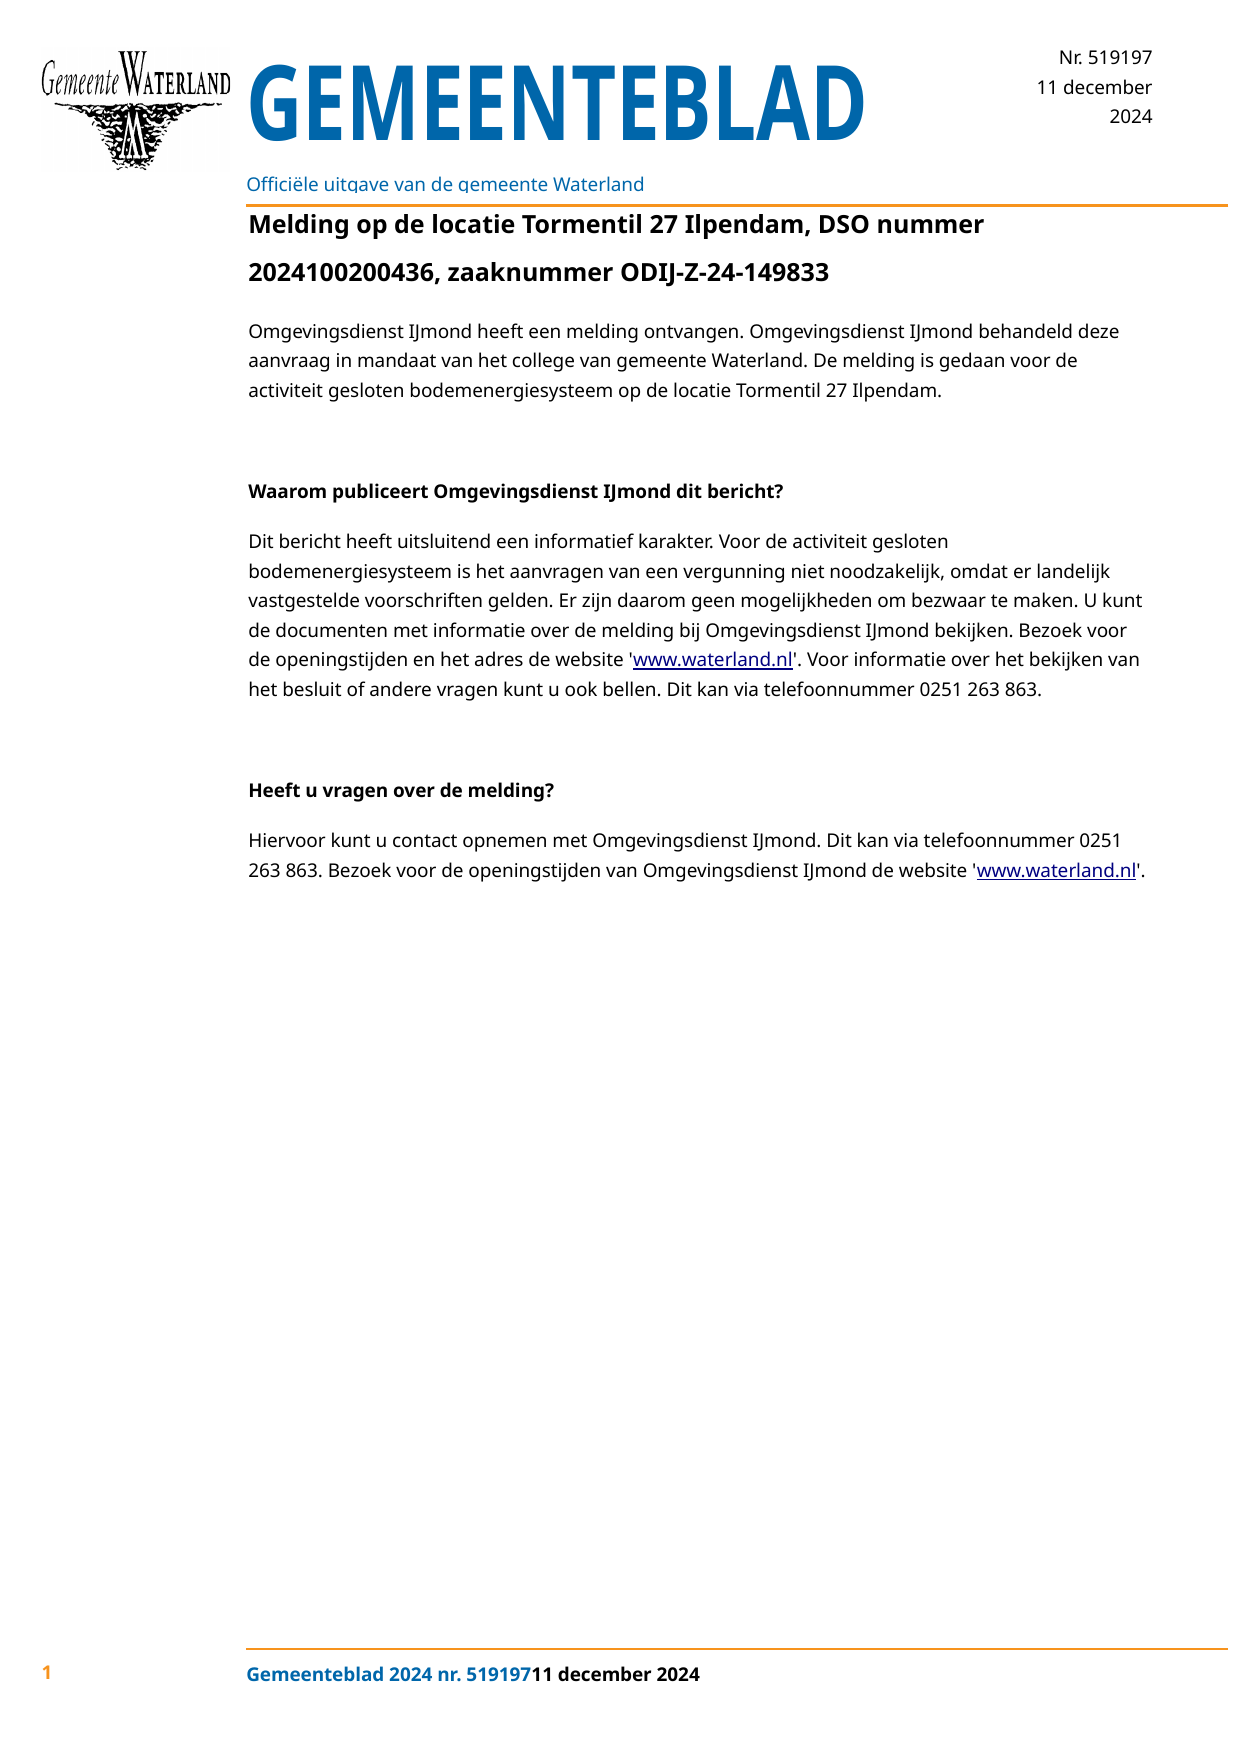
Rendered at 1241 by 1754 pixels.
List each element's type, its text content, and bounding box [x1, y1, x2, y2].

text Melding op de locatie Tormentil 27 Ilpendam, DSO nummer 2024100200436, zaaknummer ODIJ-Z-24-149833 [248, 207, 1152, 288]
picture [41, 47, 231, 172]
text Heeft u vragen over de melding? [248, 777, 1152, 803]
text Dit bericht heeft uitsluitend een informatief karakter. Voor de activiteit gesloten bodemenergiesysteem is het aanvragen van een vergunning niet noodzakelijk, omdat er landelijk vastgestelde voorschriften gelden. Er zijn daarom geen mogelijkheden om bezwaar te maken. U kunt de documenten met informatie over de melding bij Omgevingsdienst IJmond bekijken. Bezoek voor de openingstijden en het adres de website 'www.waterland.nl'. Voor informatie over het bekijken van het besluit of andere vragen kunt u ook bellen. Dit kan via telefoonnummer 0251 263 863. [248, 528, 1152, 702]
text Waarom publiceert Omgevingsdienst IJmond dit bericht? [248, 478, 1152, 504]
text Hiervoor kunt u contact opnemen met Omgevingsdienst IJmond. Dit kan via telefoonnummer 0251 263 863. Bezoek voor de openingstijden van Omgevingsdienst IJmond de website 'www.waterland.nl'. [248, 827, 1152, 883]
text Omgevingsdienst IJmond heeft een melding ontvangen. Omgevingsdienst IJmond behandeld deze aanvraag in mandaat van het college van gemeente Waterland. De melding is gedaan voor de activiteit gesloten bodemenergiesysteem op de locatie Tormentil 27 Ilpendam. [248, 318, 1152, 403]
